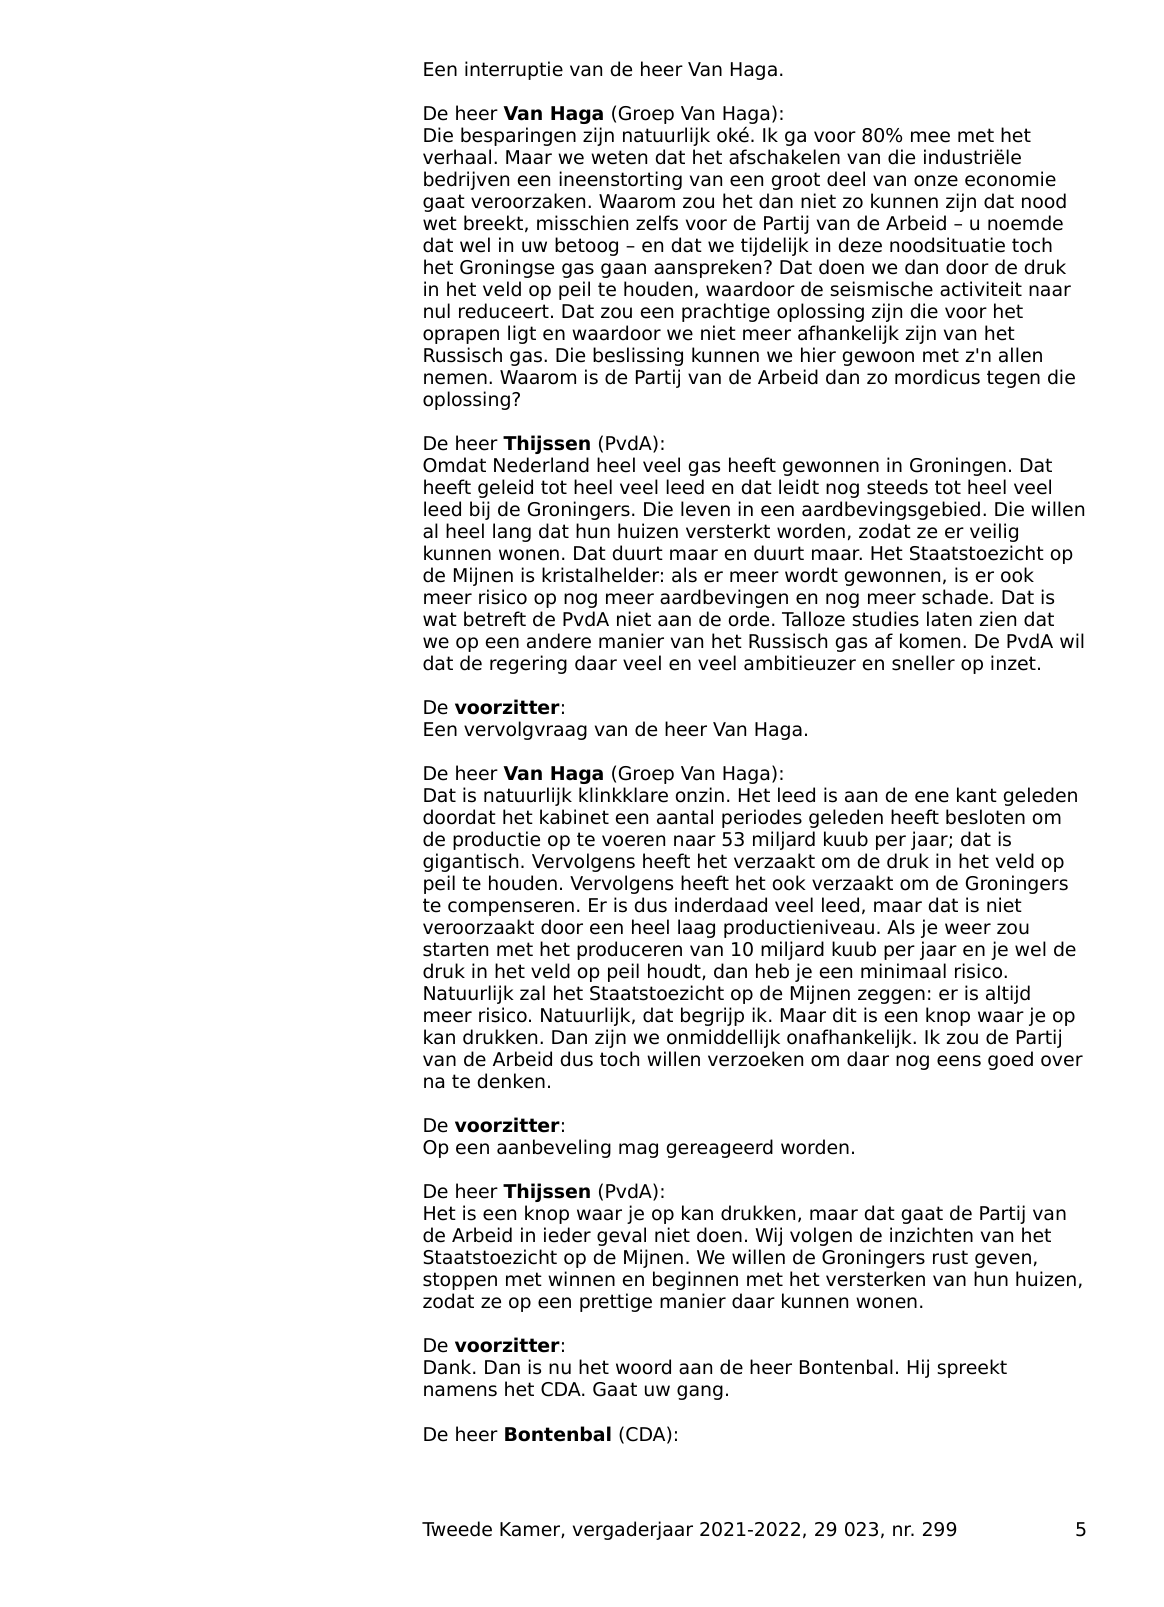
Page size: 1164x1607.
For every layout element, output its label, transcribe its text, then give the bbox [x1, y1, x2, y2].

text Een interruptie van de heer Van Haga. [422, 59, 1087, 81]
text Dat is natuurlijk klinkklare onzin. Het leed is aan de ene kant geleden doordat het kabinet een aantal periodes geleden heeft besloten om de productie op te voeren naar 53 miljard kuub per jaar; dat is gigantisch. Vervolgens heeft het verzaakt om de druk in het veld op peil te houden. Vervolgens heeft het ook verzaakt om de Groningers te compenseren. Er is dus inderdaad veel leed, maar dat is niet veroorzaakt door een heel laag productieniveau. Als je weer zou starten met het produceren van 10 miljard kuub per jaar en je wel de druk in het veld op peil houdt, dan heb je een minimaal risico. Natuurlijk zal het Staatstoezicht op de Mijnen zeggen: er is altijd meer risico. Natuurlijk, dat begrijp ik. Maar dit is een knop waar je op kan drukken. Dan zijn we onmiddellijk onafhankelijk. Ik zou de Partij van de Arbeid dus toch willen verzoeken om daar nog eens goed over na te denken. [422, 785, 1087, 1093]
text De voorzitter: [422, 1335, 1087, 1357]
text De heer Thijssen (PvdA): [422, 433, 1087, 455]
text De heer Bontenbal (CDA): [422, 1423, 1087, 1445]
text Op een aanbeveling mag gereageerd worden. [422, 1137, 1087, 1159]
text De voorzitter: [422, 1115, 1087, 1137]
text De voorzitter: [422, 697, 1087, 719]
text Dank. Dan is nu het woord aan de heer Bontenbal. Hij spreekt namens het CDA. Gaat uw gang. [422, 1357, 1087, 1401]
text Die besparingen zijn natuurlijk oké. Ik ga voor 80% mee met het verhaal. Maar we weten dat het afschakelen van die industriële bedrijven een ineenstorting van een groot deel van onze economie gaat veroorzaken. Waarom zou het dan niet zo kunnen zijn dat nood wet breekt, misschien zelfs voor de Partij van de Arbeid – u noemde dat wel in uw betoog – en dat we tijdelijk in deze noodsituatie toch het Groningse gas gaan aanspreken? Dat doen we dan door de druk in het veld op peil te houden, waardoor de seismische activiteit naar nul reduceert. Dat zou een prachtige oplossing zijn die voor het oprapen ligt en waardoor we niet meer afhankelijk zijn van het Russisch gas. Die beslissing kunnen we hier gewoon met z'n allen nemen. Waarom is de Partij van de Arbeid dan zo mordicus tegen die oplossing? [422, 125, 1087, 411]
text Een vervolgvraag van de heer Van Haga. [422, 719, 1087, 741]
text De heer Van Haga (Groep Van Haga): [422, 103, 1087, 125]
text De heer Thijssen (PvdA): [422, 1181, 1087, 1203]
text Het is een knop waar je op kan drukken, maar dat gaat de Partij van de Arbeid in ieder geval niet doen. Wij volgen de inzichten van het Staatstoezicht op de Mijnen. We willen de Groningers rust geven, stoppen met winnen en beginnen met het versterken van hun huizen, zodat ze op een prettige manier daar kunnen wonen. [422, 1203, 1087, 1313]
text Omdat Nederland heel veel gas heeft gewonnen in Groningen. Dat heeft geleid tot heel veel leed en dat leidt nog steeds tot heel veel leed bij de Groningers. Die leven in een aardbevingsgebied. Die willen al heel lang dat hun huizen versterkt worden, zodat ze er veilig kunnen wonen. Dat duurt maar en duurt maar. Het Staatstoezicht op de Mijnen is kristalhelder: als er meer wordt gewonnen, is er ook meer risico op nog meer aardbevingen en nog meer schade. Dat is wat betreft de PvdA niet aan de orde. Talloze studies laten zien dat we op een andere manier van het Russisch gas af komen. De PvdA wil dat de regering daar veel en veel ambitieuzer en sneller op inzet. [422, 455, 1087, 675]
text De heer Van Haga (Groep Van Haga): [422, 763, 1087, 785]
